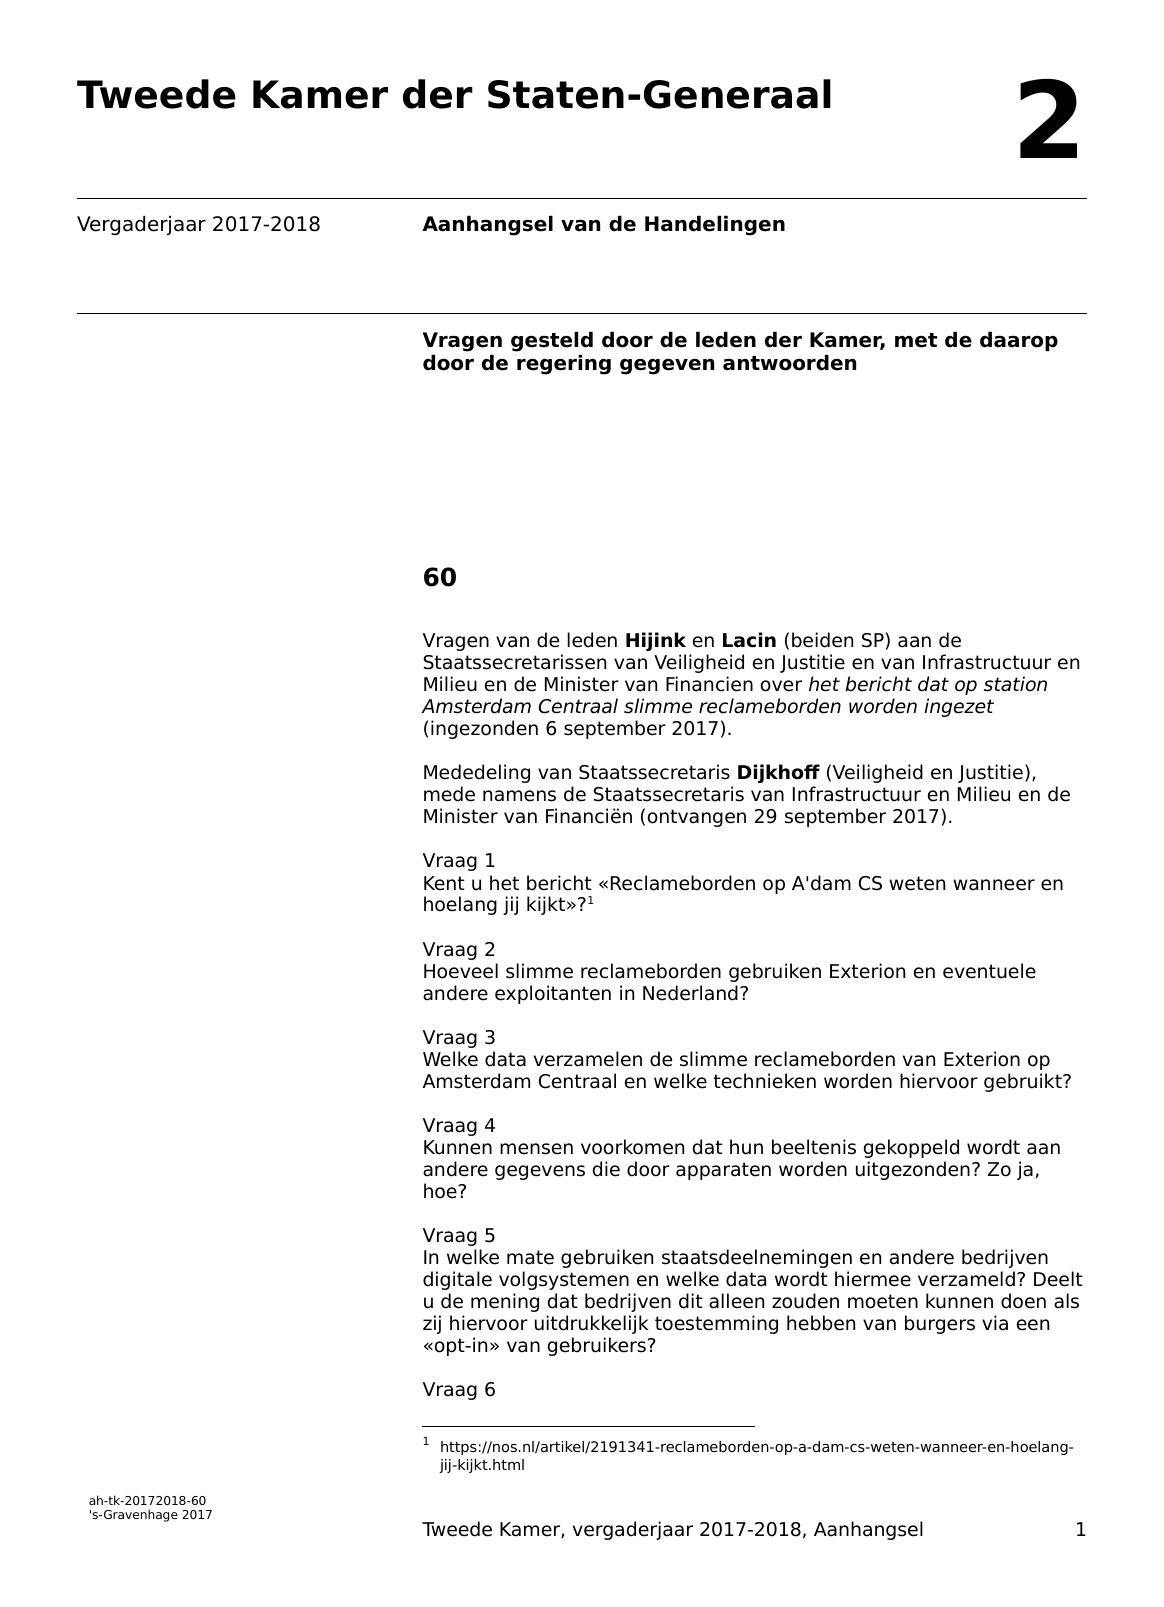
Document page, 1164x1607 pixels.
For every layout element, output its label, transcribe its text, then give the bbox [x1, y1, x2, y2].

text Mededeling van Staatssecretaris Dijkhoff (Veiligheid en Justitie), mede namens de Staatssecretaris van Infrastructuur en Milieu en de Minister van Financiën (ontvangen 29 september 2017). [422, 762, 1087, 828]
text Vragen van de leden Hijink en Lacin (beiden SP) aan de Staatssecretarissen van Veiligheid en Justitie en van Infrastructuur en Milieu en de Minister van Financien over het bericht dat op station Amsterdam Centraal slimme reclameborden worden ingezet (ingezonden 6 september 2017). [422, 630, 1087, 740]
text ah-tk-20172018-60 [88, 1494, 323, 1508]
text Vraag 6 [422, 1379, 1087, 1401]
text Vraag 3 [422, 1027, 1087, 1049]
text Vraag 2 [422, 938, 1087, 961]
table_cell Aanhangsel van de Handelingen [422, 199, 1087, 313]
table_header Tweede Kamer der Staten-Generaal [77, 59, 886, 198]
text In welke mate gebruiken staatsdeelnemingen en andere bedrijven digitale volgsystemen en welke data wordt hiermee verzameld? Deelt u de mening dat bedrijven dit alleen zouden moeten kunnen doen als zij hiervoor uitdrukkelijk toestemming hebben van burgers via een «opt-in» van gebruikers? [422, 1247, 1087, 1357]
text Vraag 5 [422, 1225, 1087, 1247]
table_cell [77, 314, 422, 375]
text https://nos.nl/artikel/2191341-reclameborden-op-a-dam-cs-weten-wanneer-en-hoelang-jij-kijkt.html [422, 1435, 1087, 1474]
text Hoeveel slimme reclameborden gebruiken Exterion en eventuele andere exploitanten in Nederland? [422, 961, 1087, 1004]
table_cell Vragen gesteld door de leden der Kamer, met de daarop door de regering gegeven antwoorden [422, 314, 1087, 375]
text 's-Gravenhage 2017 [88, 1508, 323, 1522]
text Welke data verzamelen de slimme reclameborden van Exterion op Amsterdam Centraal en welke technieken worden hiervoor gebruikt? [422, 1049, 1087, 1093]
table_header 2 [886, 59, 1087, 198]
table_cell Vergaderjaar 2017-2018 [77, 199, 422, 313]
text Vraag 4 [422, 1115, 1087, 1137]
text Kent u het bericht «Reclameborden op A'dam CS weten wanneer en hoelang jij kijkt»? [422, 872, 1087, 916]
text Kunnen mensen voorkomen dat hun beeltenis gekoppeld wordt aan andere gegevens die door apparaten worden uitgezonden? Zo ja, hoe? [422, 1137, 1087, 1203]
text Vraag 1 [422, 850, 1087, 872]
text 60 [422, 563, 1087, 592]
